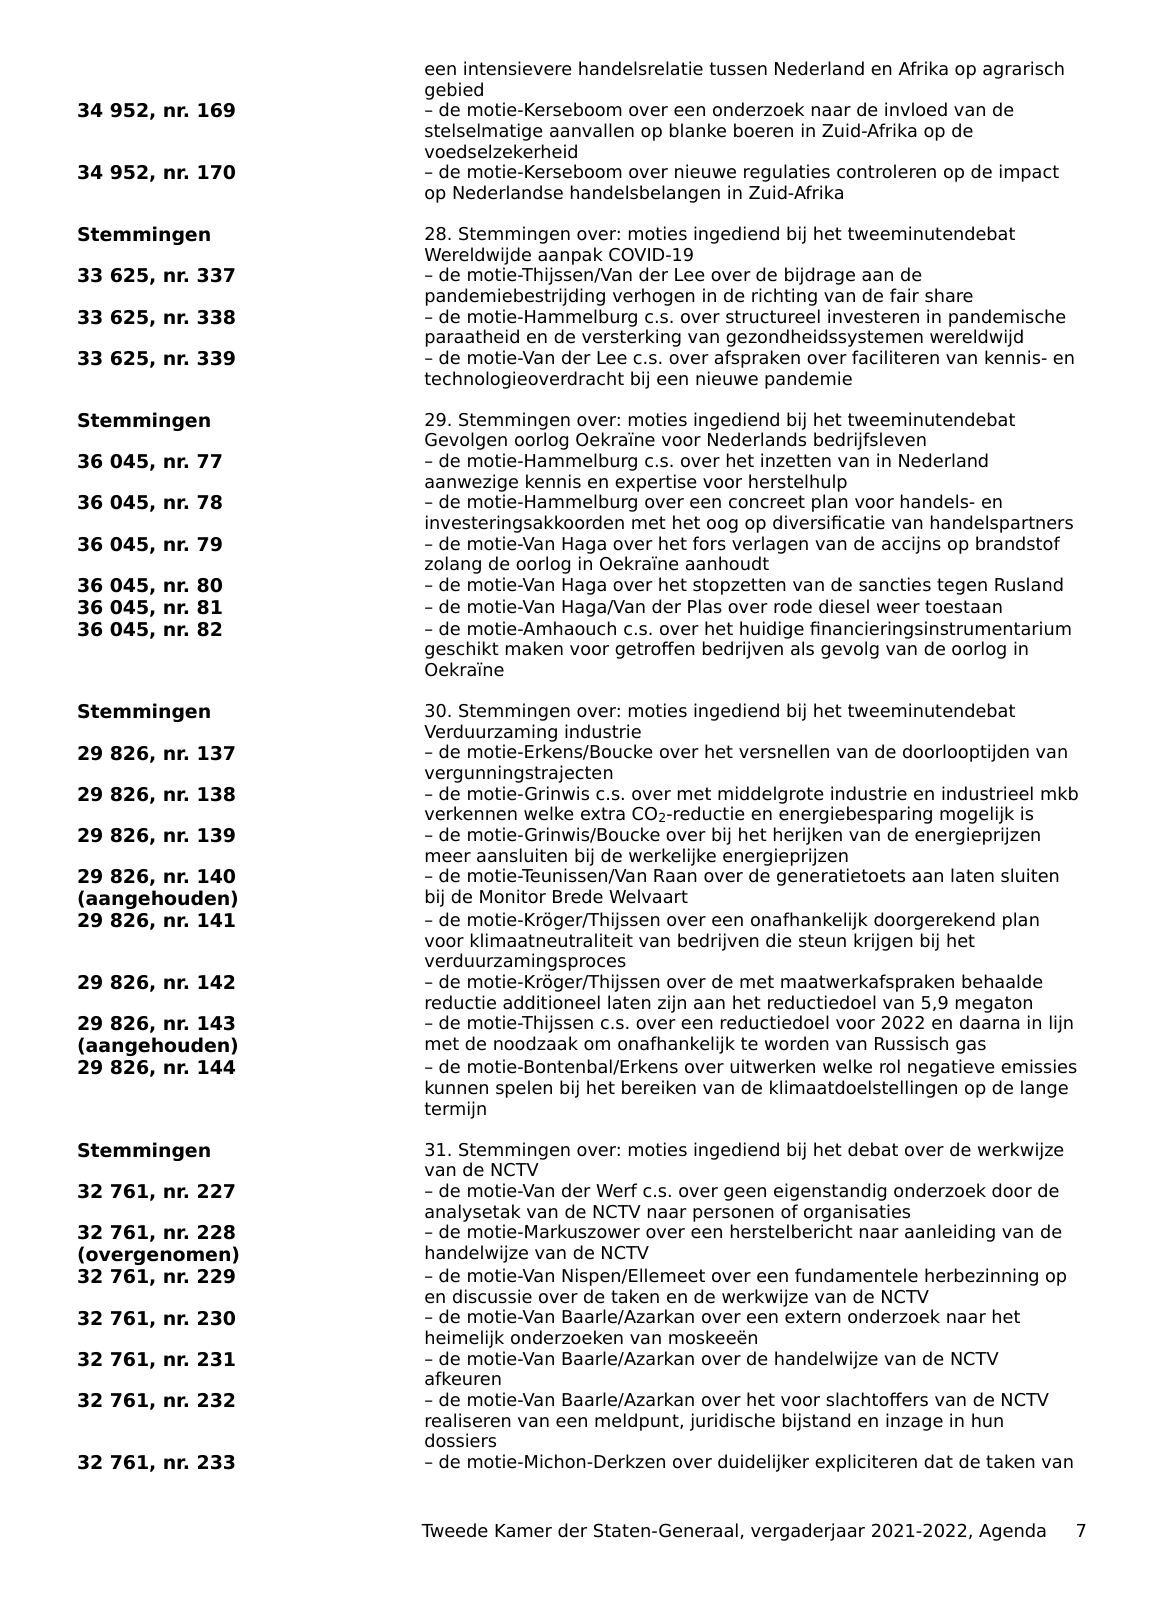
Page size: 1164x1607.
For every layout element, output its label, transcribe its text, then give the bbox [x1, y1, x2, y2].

table_cell Stemmingen [77, 701, 401, 742]
table_cell 32 761, nr. 230 [77, 1308, 401, 1349]
table_cell [401, 743, 418, 784]
table_cell 32 761, nr. 231 [77, 1349, 401, 1390]
table_cell 34 952, nr. 170 [77, 162, 401, 203]
table_cell 29 826, nr. 143 (aangehouden) [77, 1013, 401, 1057]
table_cell 36 045, nr. 81 [77, 597, 401, 619]
table_cell 29 826, nr. 137 [77, 743, 401, 784]
table_cell – de motie-Hammelburg c.s. over het inzetten van in Nederland aanwezige kennis en expertise voor herstelhulp [418, 451, 1087, 492]
table_cell – de motie-Grinwis/Boucke over bij het herijken van de energieprijzen meer aansluiten bij de werkelijke energieprijzen [418, 825, 1087, 866]
table_cell – de motie-Van Nispen/Ellemeet over een fundamentele herbezinning op en discussie over de taken en de werkwijze van de NCTV [418, 1266, 1087, 1307]
table_cell [401, 224, 418, 265]
table_cell – de motie-Van Haga over het fors verlagen van de accijns op brandstof zolang de oorlog in Oekraïne aanhoudt [418, 534, 1087, 575]
table_cell – de motie-Van Baarle/Azarkan over een extern onderzoek naar het heimelijk onderzoeken van moskeeën [418, 1308, 1087, 1349]
table_cell [401, 866, 418, 910]
table_cell [401, 100, 418, 162]
table_cell [401, 1266, 418, 1307]
table_cell [401, 1349, 418, 1390]
table_cell [401, 348, 418, 389]
table_cell [77, 681, 401, 701]
table_cell [401, 701, 418, 742]
table_cell 29 826, nr. 139 [77, 825, 401, 866]
table_cell Stemmingen [77, 224, 401, 265]
table_cell [401, 1222, 418, 1266]
table_cell 29 826, nr. 141 [77, 910, 401, 972]
table_cell [401, 451, 418, 492]
table_cell 32 761, nr. 228 (overgenomen) [77, 1222, 401, 1266]
table_cell 34 952, nr. 169 [77, 100, 401, 162]
table_cell – de motie-Hammelburg over een concreet plan voor handels- en investeringsakkoorden met het oog op diversificatie van handelspartners [418, 492, 1087, 533]
table_cell – de motie-Van Haga/Van der Plas over rode diesel weer toestaan [418, 597, 1087, 619]
table_cell 29 826, nr. 144 [77, 1057, 401, 1119]
table_cell 36 045, nr. 80 [77, 575, 401, 597]
table_cell [401, 784, 418, 825]
table_cell [401, 265, 418, 307]
table_cell 36 045, nr. 78 [77, 492, 401, 533]
table_cell [401, 59, 418, 100]
table_cell [401, 1013, 418, 1057]
table_cell – de motie-Kröger/Thijssen over de met maatwerkafspraken behaalde reductie additioneel laten zijn aan het reductiedoel van 5,9 megaton [418, 972, 1087, 1013]
table_cell 29 826, nr. 140 (aangehouden) [77, 866, 401, 910]
table_cell [418, 389, 1087, 410]
table_cell 29 826, nr. 142 [77, 972, 401, 1013]
table_cell [401, 1119, 418, 1140]
table_cell 32 761, nr. 233 [77, 1452, 401, 1474]
table_cell 33 625, nr. 339 [77, 348, 401, 389]
table_cell 28. Stemmingen over: moties ingediend bij het tweeminutendebat Wereldwijde aanpak COVID-19 [418, 224, 1087, 265]
table_cell – de motie-Kröger/Thijssen over een onafhankelijk doorgerekend plan voor klimaatneutraliteit van bedrijven die steun krijgen bij het verduurzamingsproces [418, 910, 1087, 972]
table_cell [401, 1390, 418, 1452]
table_cell – de motie-Thijssen c.s. over een reductiedoel voor 2022 en daarna in lijn met de noodzaak om onafhankelijk te worden van Russisch gas [418, 1013, 1087, 1057]
table_cell – de motie-Van der Werf c.s. over geen eigenstandig onderzoek door de analysetak van de NCTV naar personen of organisaties [418, 1181, 1087, 1222]
table_cell [401, 1140, 418, 1181]
table_cell [401, 307, 418, 348]
table_cell 29. Stemmingen over: moties ingediend bij het tweeminutendebat Gevolgen oorlog Oekraïne voor Nederlands bedrijfsleven [418, 410, 1087, 451]
table_cell 31. Stemmingen over: moties ingediend bij het debat over de werkwijze van de NCTV [418, 1140, 1087, 1181]
table_cell – de motie-Van Baarle/Azarkan over de handelwijze van de NCTV afkeuren [418, 1349, 1087, 1390]
table_cell [401, 619, 418, 681]
table_cell 33 625, nr. 338 [77, 307, 401, 348]
table_cell 32 761, nr. 232 [77, 1390, 401, 1452]
table_cell 30. Stemmingen over: moties ingediend bij het tweeminutendebat Verduurzaming industrie [418, 701, 1087, 742]
table_cell – de motie-Erkens/Boucke over het versnellen van de doorlooptijden van vergunningstrajecten [418, 743, 1087, 784]
table_cell 36 045, nr. 82 [77, 619, 401, 681]
table_cell 36 045, nr. 77 [77, 451, 401, 492]
table_cell [77, 59, 401, 100]
table_cell [401, 972, 418, 1013]
table_cell [401, 204, 418, 224]
table_cell – de motie-Thijssen/Van der Lee over de bijdrage aan de pandemiebestrijding verhogen in de richting van de fair share [418, 265, 1087, 307]
table_cell – de motie-Teunissen/Van Raan over de generatietoets aan laten sluiten bij de Monitor Brede Welvaart [418, 866, 1087, 910]
table_cell [77, 389, 401, 410]
table_cell [401, 575, 418, 597]
table_cell 32 761, nr. 227 [77, 1181, 401, 1222]
table_cell Stemmingen [77, 1140, 401, 1181]
table_cell [77, 204, 401, 224]
table_cell – de motie-Grinwis c.s. over met middelgrote industrie en industrieel mkb verkennen welke extra CO2-reductie en energiebesparing mogelijk is [418, 784, 1087, 825]
table_cell – de motie-Van Haga over het stopzetten van de sancties tegen Rusland [418, 575, 1087, 597]
table_cell – de motie-Van Baarle/Azarkan over het voor slachtoffers van de NCTV realiseren van een meldpunt, juridische bijstand en inzage in hun dossiers [418, 1390, 1087, 1452]
table_cell – de motie-Van der Lee c.s. over afspraken over faciliteren van kennis- en technologieoverdracht bij een nieuwe pandemie [418, 348, 1087, 389]
table_cell [401, 534, 418, 575]
table_cell [401, 681, 418, 701]
table_cell [418, 681, 1087, 701]
table_cell een intensievere handelsrelatie tussen Nederland en Afrika op agrarisch gebied [418, 59, 1087, 100]
table_cell 32 761, nr. 229 [77, 1266, 401, 1307]
table_cell [418, 1119, 1087, 1140]
table_cell [401, 1057, 418, 1119]
table_cell [418, 204, 1087, 224]
table_cell [401, 1452, 418, 1474]
table_cell 36 045, nr. 79 [77, 534, 401, 575]
table_cell – de motie-Hammelburg c.s. over structureel investeren in pandemische paraatheid en de versterking van gezondheidssystemen wereldwijd [418, 307, 1087, 348]
table_cell 33 625, nr. 337 [77, 265, 401, 307]
table_cell [401, 1308, 418, 1349]
table_cell – de motie-Kerseboom over een onderzoek naar de invloed van de stelselmatige aanvallen op blanke boeren in Zuid-Afrika op de voedselzekerheid [418, 100, 1087, 162]
table_cell [77, 1119, 401, 1140]
table_cell [401, 492, 418, 533]
table_cell [401, 825, 418, 866]
table_cell [401, 597, 418, 619]
table_cell – de motie-Markuszower over een herstelbericht naar aanleiding van de handelwijze van de NCTV [418, 1222, 1087, 1266]
table_cell [401, 910, 418, 972]
table_cell [401, 162, 418, 203]
table_cell [401, 389, 418, 410]
table_cell 29 826, nr. 138 [77, 784, 401, 825]
table_cell – de motie-Amhaouch c.s. over het huidige financieringsinstrumentarium geschikt maken voor getroffen bedrijven als gevolg van de oorlog in Oekraïne [418, 619, 1087, 681]
table_cell – de motie-Bontenbal/Erkens over uitwerken welke rol negatieve emissies kunnen spelen bij het bereiken van de klimaatdoelstellingen op de lange termijn [418, 1057, 1087, 1119]
table_cell – de motie-Michon-Derkzen over duidelijker expliciteren dat de taken van [418, 1452, 1087, 1474]
table_cell [401, 410, 418, 451]
table_cell Stemmingen [77, 410, 401, 451]
table_cell – de motie-Kerseboom over nieuwe regulaties controleren op de impact op Nederlandse handelsbelangen in Zuid-Afrika [418, 162, 1087, 203]
table_cell [401, 1181, 418, 1222]
